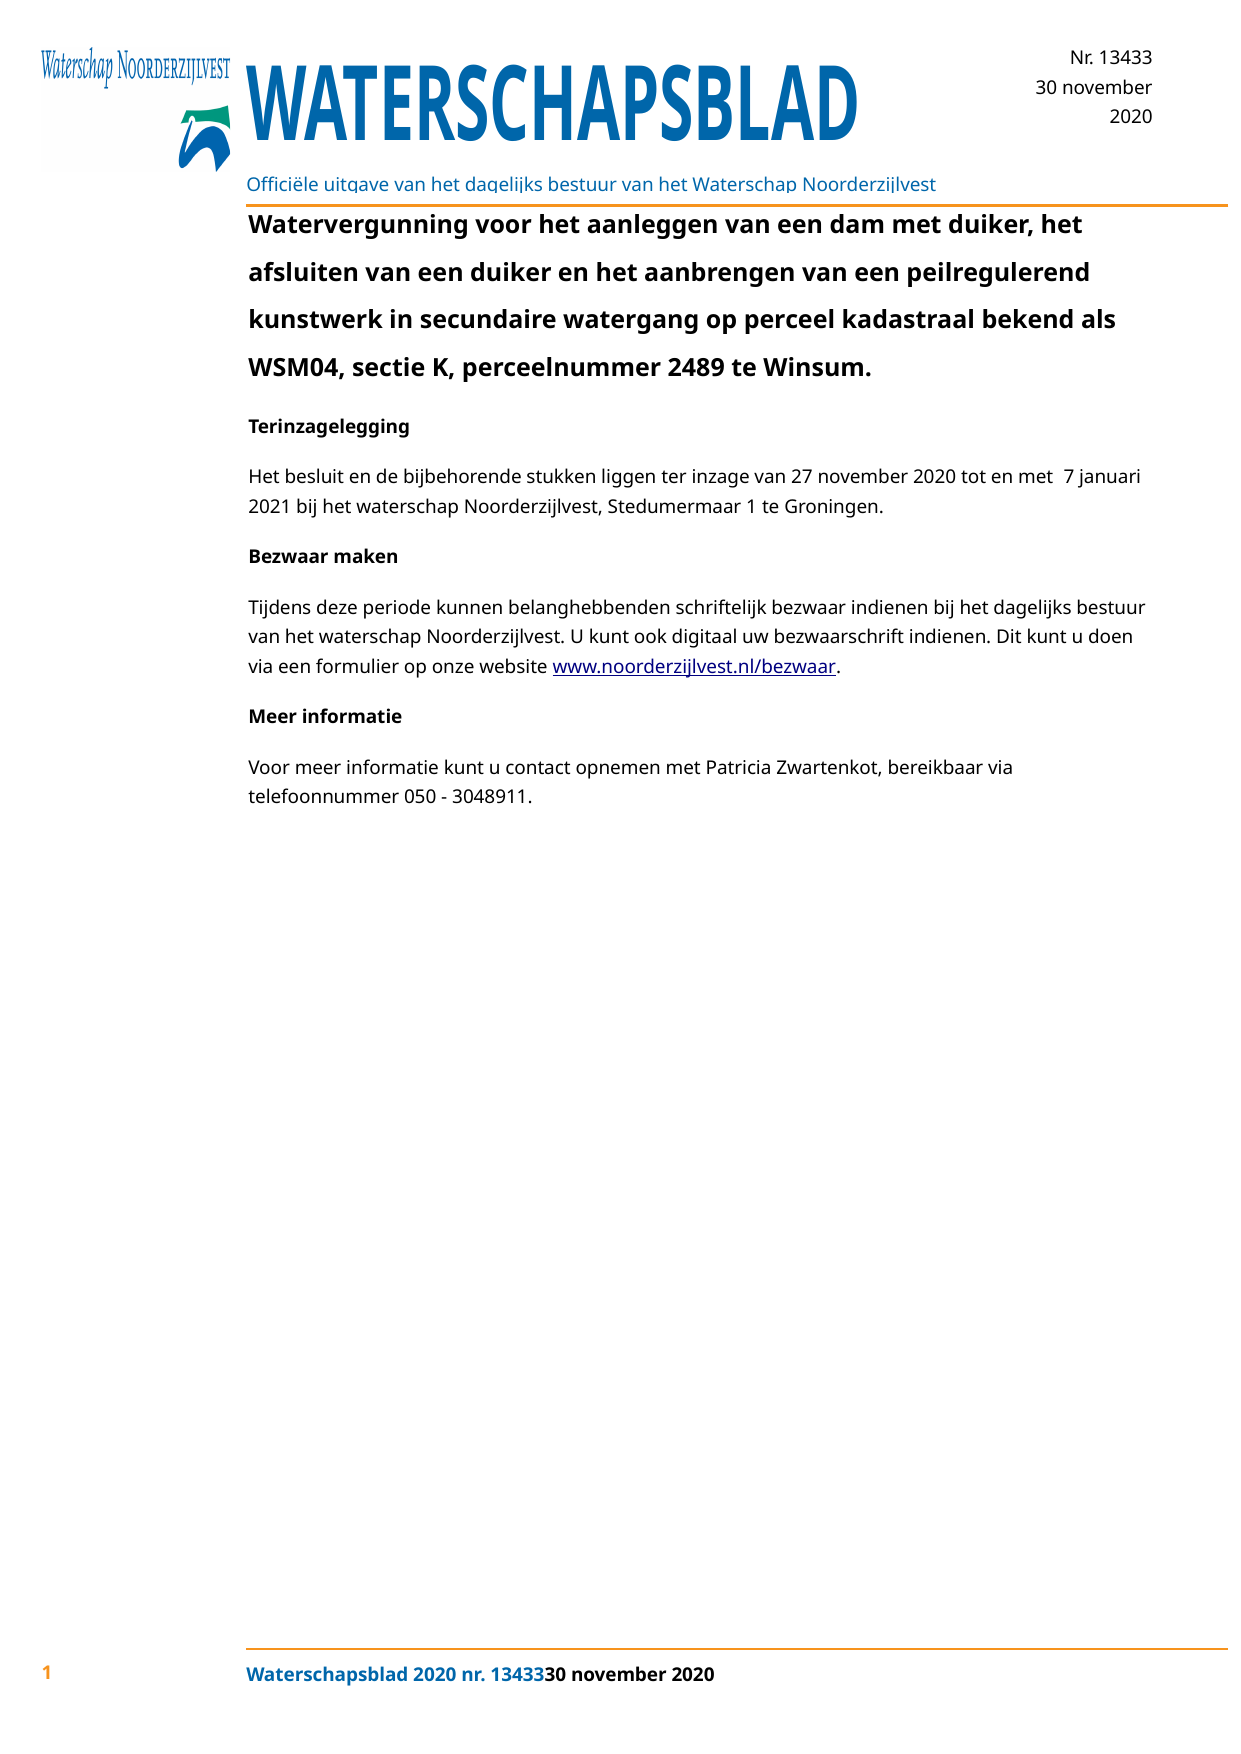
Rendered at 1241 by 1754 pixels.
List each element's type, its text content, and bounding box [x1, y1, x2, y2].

text Het besluit en de bijbehorende stukken liggen ter inzage van 27 november 2020 tot en met 7 januari 2021 bij het waterschap Noorderzijlvest, Stedumermaar 1 te Groningen. [248, 463, 1152, 519]
text Voor meer informatie kunt u contact opnemen met Patricia Zwartenkot, bereikbaar via telefoonnummer 050 - 3048911. [248, 754, 1152, 809]
text Bezwaar maken [248, 543, 1152, 569]
text Watervergunning voor het aanleggen van een dam met duiker, het afsluiten van een duiker en het aanbrengen van een peilregulerend kunstwerk in secundaire watergang op perceel kadastraal bekend als WSM04, sectie K, perceelnummer 2489 te Winsum. [248, 207, 1152, 384]
text Tijdens deze periode kunnen belanghebbenden schriftelijk bezwaar indienen bij het dagelijks bestuur van het waterschap Noorderzijlvest. U kunt ook digitaal uw bezwaarschrift indienen. Dit kunt u doen via een formulier op onze website www.noorderzijlvest.nl/bezwaar. [248, 594, 1152, 679]
text Terinzagelegging [248, 413, 1152, 439]
picture [41, 47, 231, 172]
text Meer informatie [248, 703, 1152, 729]
